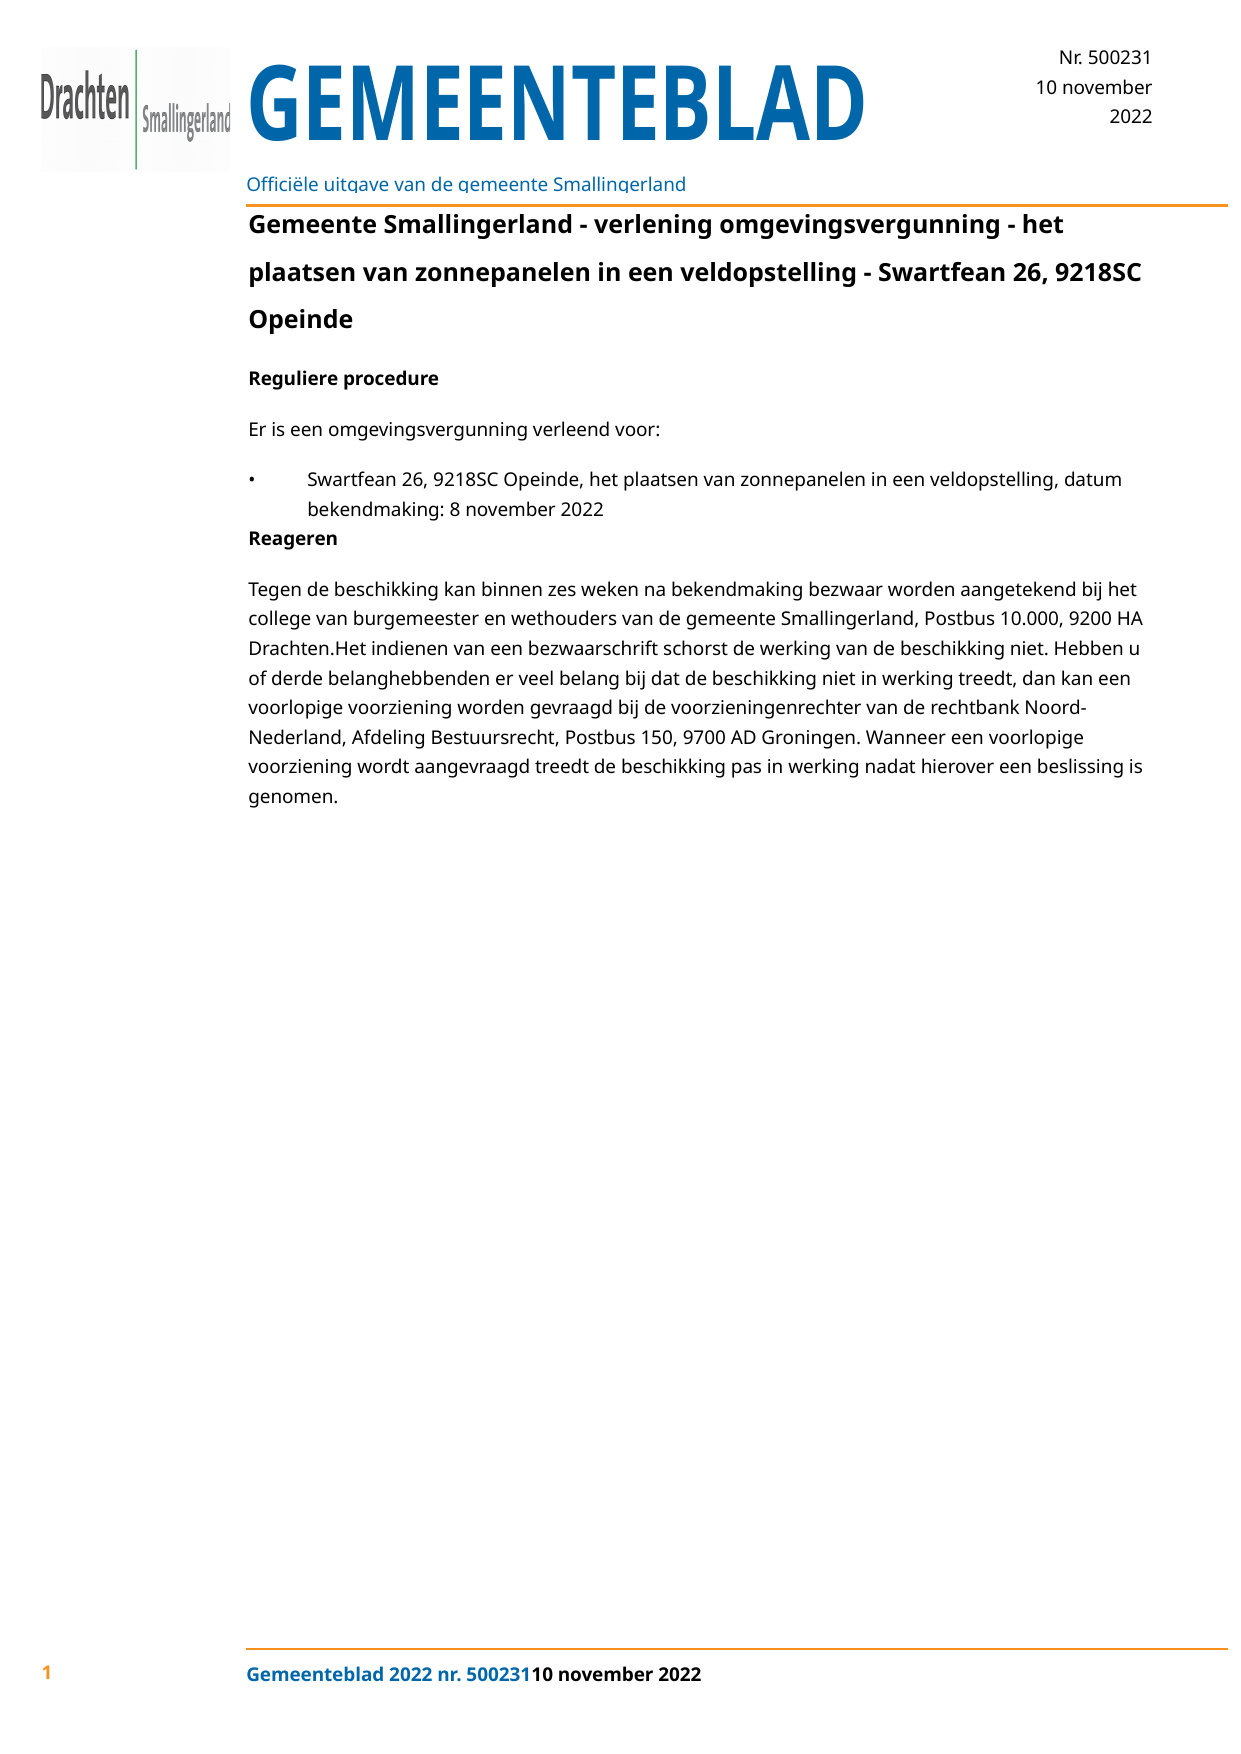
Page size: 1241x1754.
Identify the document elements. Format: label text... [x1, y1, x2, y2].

text Gemeente Smallingerland - verlening omgevingsvergunning - het plaatsen van zonnepanelen in een veldopstelling - Swartfean 26, 9218SC Opeinde [248, 207, 1152, 336]
list Swartfean 26, 9218SC Opeinde, het plaatsen van zonnepanelen in een veldopstelling, datum bekendmaking: 8 november 2022 [248, 466, 1152, 522]
text Tegen de beschikking kan binnen zes weken na bekendmaking bezwaar worden aangetekend bij het college van burgemeester en wethouders van de gemeente Smallingerland, Postbus 10.000, 9200 HA Drachten.Het indienen van een bezwaarschrift schorst de werking van de beschikking niet. Hebben u of derde belanghebbenden er veel belang bij dat de beschikking niet in werking treedt, dan kan een voorlopige voorziening worden gevraagd bij de voorzieningenrechter van de rechtbank Noord-Nederland, Afdeling Bestuursrecht, Postbus 150, 9700 AD Groningen. Wanneer een voorlopige voorziening wordt aangevraagd treedt de beschikking pas in werking nadat hierover een beslissing is genomen. [248, 576, 1152, 809]
text Reageren [248, 526, 1152, 551]
text Reguliere procedure [248, 366, 1152, 391]
text Er is een omgevingsvergunning verleend voor: [248, 416, 1152, 442]
picture [41, 47, 231, 172]
